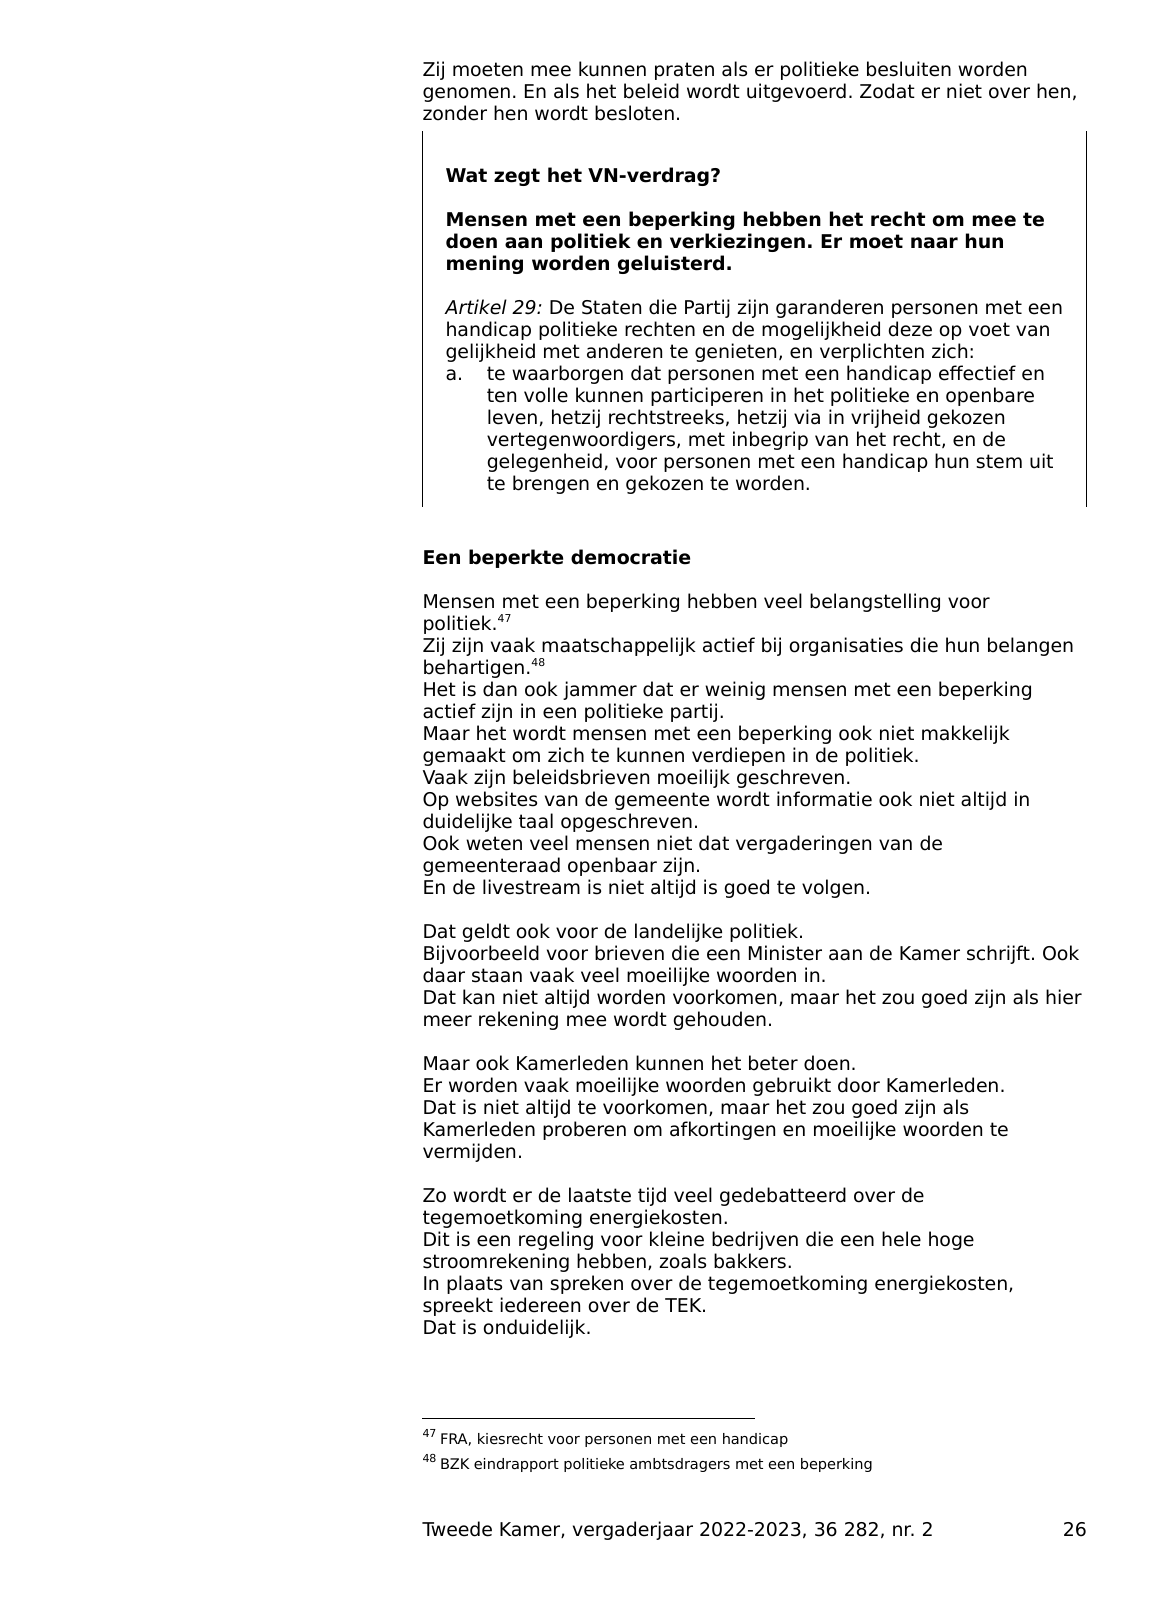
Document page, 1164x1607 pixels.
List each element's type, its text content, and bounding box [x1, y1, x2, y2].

text Dit is een regeling voor kleine bedrijven die een hele hoge stroomrekening hebben, zoals bakkers. [422, 1229, 1087, 1273]
subtitle Een beperkte democratie [422, 547, 1087, 569]
table_header Wat zegt het VN-verdrag? Mensen met een beperking hebben het recht om mee te doen aan politiek en verkiezingen. Er moet naar hun mening worden geluisterd. Artikel 29: De Staten die Partij zijn garanderen personen met een handicap politieke rechten en de mogelijkheid deze op voet van gelijkheid met anderen te genieten, en verplichten zich: a. te waarborgen dat personen met een handicap effectief en ten volle kunnen participeren in het politieke en openbare leven, hetzij rechtstreeks, hetzij via in vrijheid gekozen vertegenwoordigers, met inbegrip van het recht, en de gelegenheid, voor personen met een handicap hun stem uit te brengen en gekozen te worden. [423, 131, 1086, 507]
text Dat is onduidelijk. [422, 1317, 1087, 1339]
text Dat geldt ook voor de landelijke politiek. [422, 921, 1087, 943]
text Vaak zijn beleidsbrieven moeilijk geschreven. [422, 767, 1087, 789]
text Maar het wordt mensen met een beperking ook niet makkelijk gemaakt om zich te kunnen verdiepen in de politiek. [422, 723, 1087, 767]
text Dat is niet altijd te voorkomen, maar het zou goed zijn als Kamerleden proberen om afkortingen en moeilijke woorden te vermijden. [422, 1097, 1087, 1163]
text Zij moeten mee kunnen praten als er politieke besluiten worden genomen. En als het beleid wordt uitgevoerd. Zodat er niet over hen, zonder hen wordt besloten. [422, 59, 1087, 125]
text Dat kan niet altijd worden voorkomen, maar het zou goed zijn als hier meer rekening mee wordt gehouden. [422, 987, 1087, 1031]
text Ook weten veel mensen niet dat vergaderingen van de gemeenteraad openbaar zijn. [422, 833, 1087, 877]
text FRA, kiesrecht voor personen met een handicap [422, 1427, 1087, 1449]
text Mensen met een beperking hebben veel belangstelling voor politiek. [422, 591, 1087, 635]
text In plaats van spreken over de tegemoetkoming energiekosten, spreekt iedereen over de TEK. [422, 1273, 1087, 1317]
text Op websites van de gemeente wordt informatie ook niet altijd in duidelijke taal opgeschreven. [422, 789, 1087, 833]
text Zo wordt er de laatste tijd veel gedebatteerd over de tegemoetkoming energiekosten. [422, 1185, 1087, 1229]
text Zij zijn vaak maatschappelijk actief bij organisaties die hun belangen behartigen. [422, 635, 1087, 679]
text Bijvoorbeeld voor brieven die een Minister aan de Kamer schrijft. Ook daar staan vaak veel moeilijke woorden in. [422, 943, 1087, 987]
text Maar ook Kamerleden kunnen het beter doen. [422, 1053, 1087, 1075]
text En de livestream is niet altijd is goed te volgen. [422, 877, 1087, 898]
text Er worden vaak moeilijke woorden gebruikt door Kamerleden. [422, 1075, 1087, 1097]
text BZK eindrapport politieke ambtsdragers met een beperking [422, 1452, 1087, 1474]
text Het is dan ook jammer dat er weinig mensen met een beperking actief zijn in een politieke partij. [422, 679, 1087, 723]
